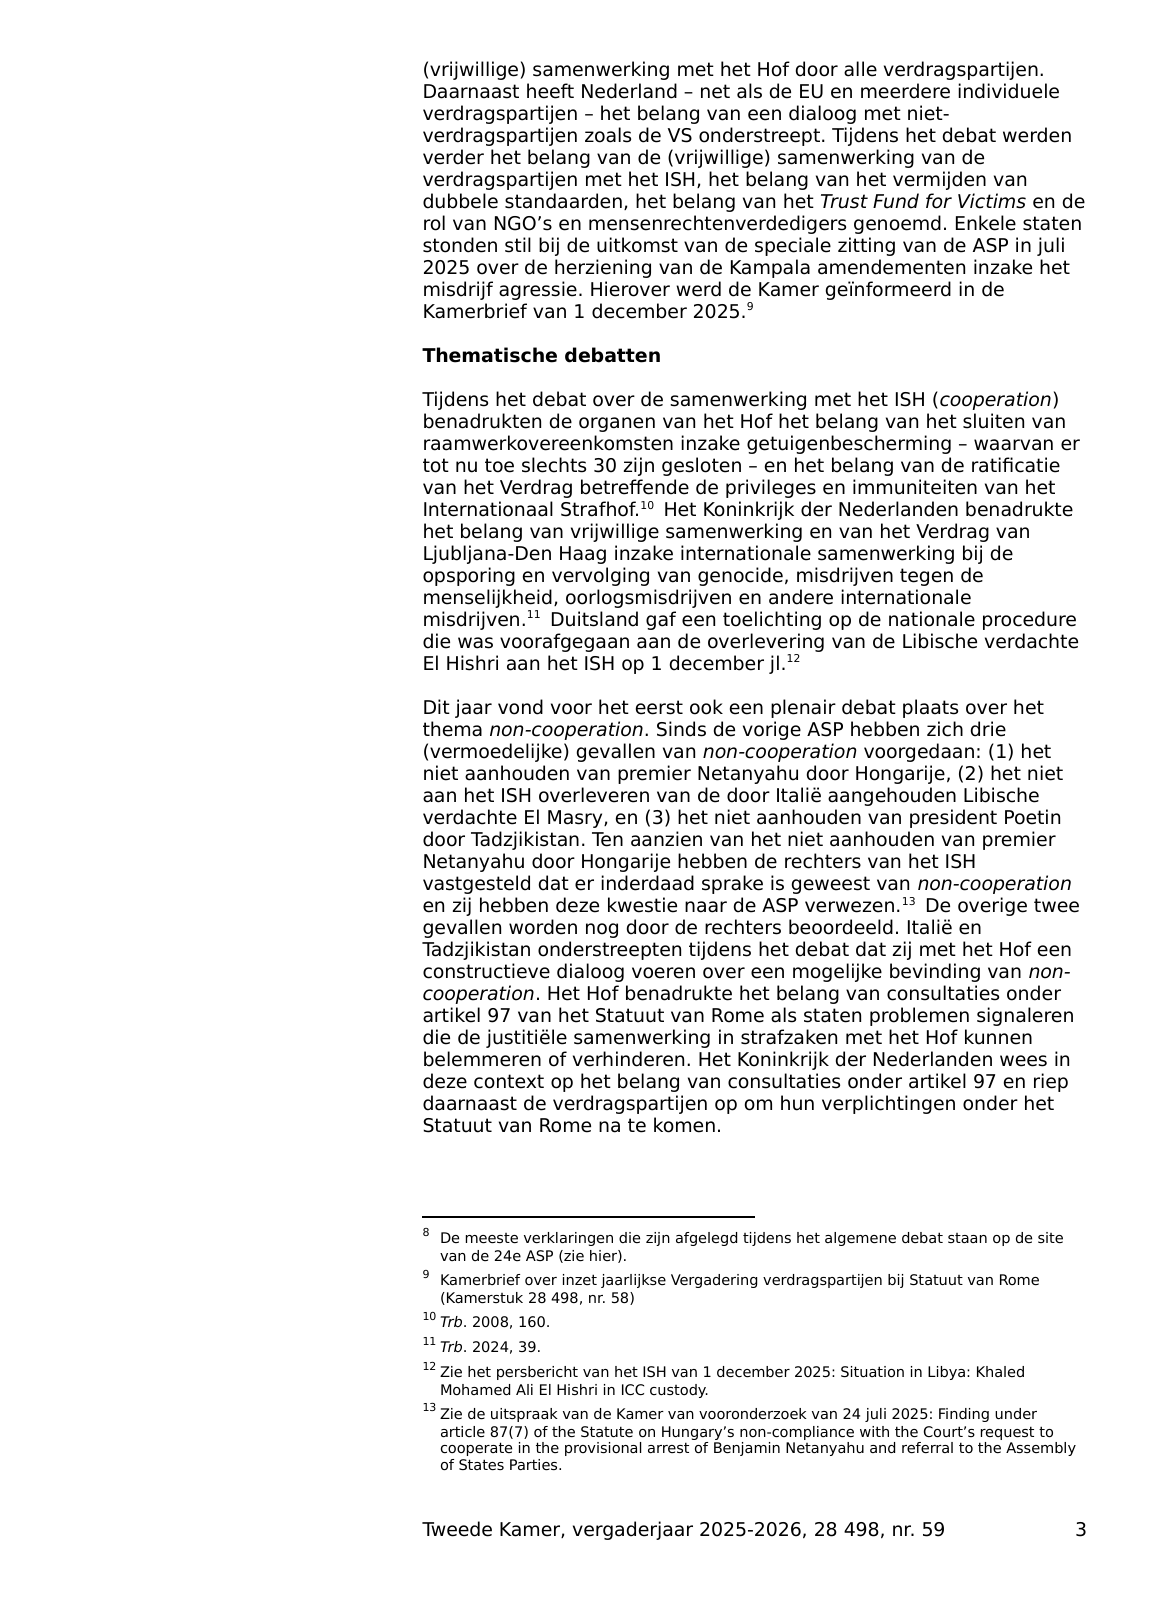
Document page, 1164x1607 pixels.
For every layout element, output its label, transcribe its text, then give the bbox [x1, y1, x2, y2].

text De meeste verklaringen die zijn afgelegd tijdens het algemene debat staan op de site van de 24e ASP (zie hier). [422, 1226, 1087, 1265]
text Zie het persbericht van het ISH van 1 december 2025: Situation in Libya: Khaled Mohamed Ali El Hishri in ICC custody. [422, 1360, 1087, 1399]
text Trb. 2024, 39. [422, 1335, 1087, 1357]
text Zie de uitspraak van de Kamer van vooronderzoek van 24 juli 2025: Finding under article 87(7) of the Statute on Hungary’s non-compliance with the Court’s request to cooperate in the provisional arrest of Benjamin Netanyahu and referral to the Assembly of States Parties. [422, 1402, 1087, 1474]
text Trb. 2008, 160. [422, 1310, 1087, 1332]
text Dit jaar vond voor het eerst ook een plenair debat plaats over het thema non-cooperation. Sinds de vorige ASP hebben zich drie (vermoedelijke) gevallen van non-cooperation voorgedaan: (1) het niet aanhouden van premier Netanyahu door Hongarije, (2) het niet aan het ISH overleveren van de door Italië aangehouden Libische verdachte El Masry, en (3) het niet aanhouden van president Poetin door Tadzjikistan. Ten aanzien van het niet aanhouden van premier Netanyahu door Hongarije hebben de rechters van het ISH vastgesteld dat er inderdaad sprake is geweest van non-cooperation en zij hebben deze kwestie naar de ASP verwezen. De overige twee gevallen worden nog door de rechters beoordeeld. Italië en Tadzjikistan onderstreepten tijdens het debat dat zij met het Hof een constructieve dialoog voeren over een mogelijke bevinding van non-cooperation. Het Hof benadrukte het belang van consultaties onder artikel 97 van het Statuut van Rome als staten problemen signaleren die de justitiële samenwerking in strafzaken met het Hof kunnen belemmeren of verhinderen. Het Koninkrijk der Nederlanden wees in deze context op het belang van consultaties onder artikel 97 en riep daarnaast de verdragspartijen op om hun verplichtingen onder het Statuut van Rome na te komen. [422, 697, 1087, 1137]
subtitle Thematische debatten [422, 345, 1087, 367]
text (vrijwillige) samenwerking met het Hof door alle verdragspartijen. Daarnaast heeft Nederland – net als de EU en meerdere individuele verdragspartijen – het belang van een dialoog met niet-verdragspartijen zoals de VS onderstreept. Tijdens het debat werden verder het belang van de (vrijwillige) samenwerking van de verdragspartijen met het ISH, het belang van het vermijden van dubbele standaarden, het belang van het Trust Fund for Victims en de rol van NGO’s en mensenrechtenverdedigers genoemd. Enkele staten stonden stil bij de uitkomst van de speciale zitting van de ASP in juli 2025 over de herziening van de Kampala amendementen inzake het misdrijf agressie. Hierover werd de Kamer geïnformeerd in de Kamerbrief van 1 december 2025. [422, 59, 1087, 323]
text Kamerbrief over inzet jaarlijkse Vergadering verdragspartijen bij Statuut van Rome (Kamerstuk 28 498, nr. 58) [422, 1268, 1087, 1307]
text Tijdens het debat over de samenwerking met het ISH (cooperation) benadrukten de organen van het Hof het belang van het sluiten van raamwerkovereenkomsten inzake getuigenbescherming – waarvan er tot nu toe slechts 30 zijn gesloten – en het belang van de ratificatie van het Verdrag betreffende de privileges en immuniteiten van het Internationaal Strafhof. Het Koninkrijk der Nederlanden benadrukte het belang van vrijwillige samenwerking en van het Verdrag van Ljubljana-Den Haag inzake internationale samenwerking bij de opsporing en vervolging van genocide, misdrijven tegen de menselijkheid, oorlogsmisdrijven en andere internationale misdrijven. Duitsland gaf een toelichting op de nationale procedure die was voorafgegaan aan de overlevering van de Libische verdachte El Hishri aan het ISH op 1 december jl. [422, 389, 1087, 675]
